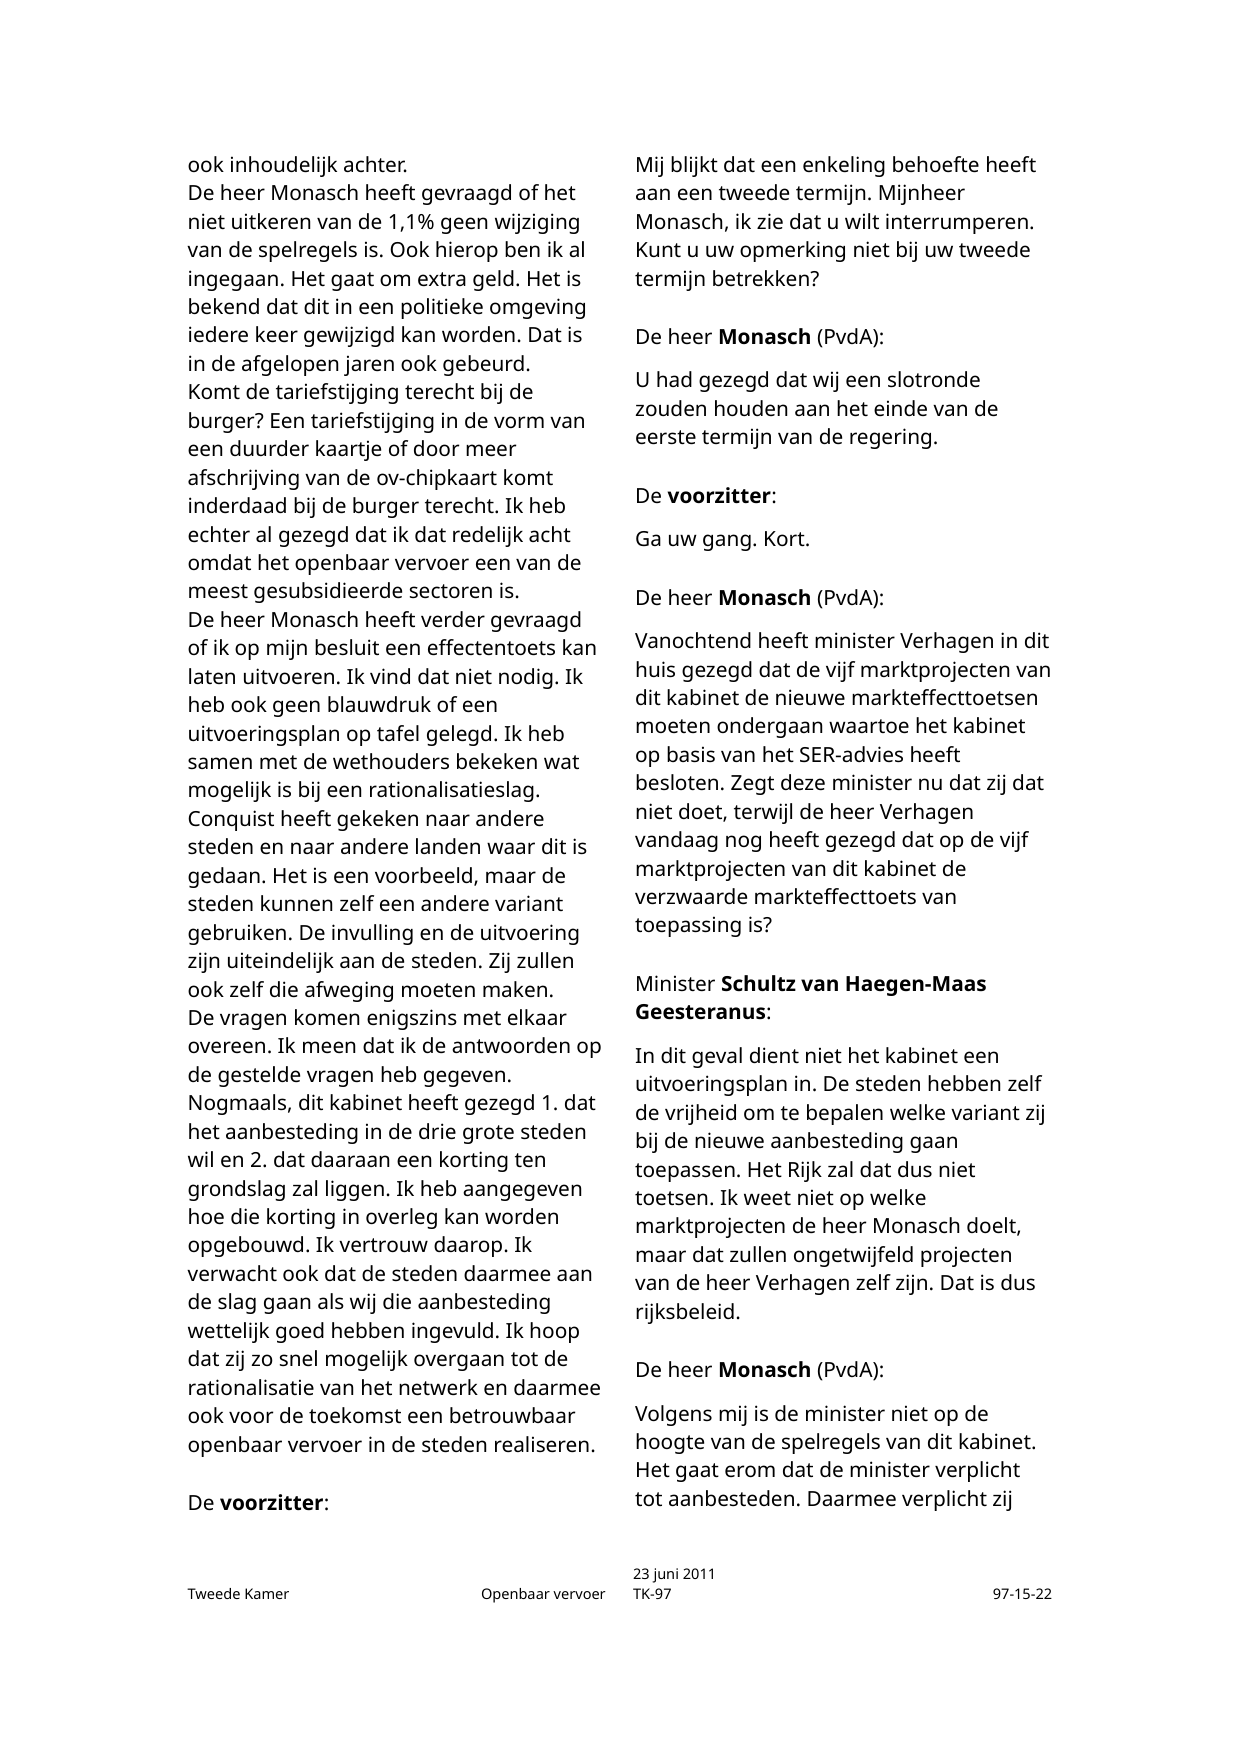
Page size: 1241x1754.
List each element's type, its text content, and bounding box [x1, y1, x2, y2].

text De heer Monasch (PvdA): [635, 583, 1053, 611]
text De voorzitter: [187, 1488, 605, 1517]
text De voorzitter: [635, 481, 1053, 509]
text De heer Monasch heeft verder gevraagd of ik op mijn besluit een effectentoets kan laten uitvoeren. Ik vind dat niet nodig. Ik heb ook geen blauwdruk of een uitvoeringsplan op tafel gelegd. Ik heb samen met de wethouders bekeken wat mogelijk is bij een rationalisatieslag. Conquist heeft gekeken naar andere steden en naar andere landen waar dit is gedaan. Het is een voorbeeld, maar de steden kunnen zelf een andere variant gebruiken. De invulling en de uitvoering zijn uiteindelijk aan de steden. Zij zullen ook zelf die afweging moeten maken. [187, 605, 605, 1003]
text Vanochtend heeft minister Verhagen in dit huis gezegd dat de vijf marktprojecten van dit kabinet de nieuwe markteffecttoetsen moeten ondergaan waartoe het kabinet op basis van het SER-advies heeft besloten. Zegt deze minister nu dat zij dat niet doet, terwijl de heer Verhagen vandaag nog heeft gezegd dat op de vijf marktprojecten van dit kabinet de verzwaarde markteffecttoets van toepassing is? [635, 626, 1053, 939]
text De vragen komen enigszins met elkaar overeen. Ik meen dat ik de antwoorden op de gestelde vragen heb gegeven. Nogmaals, dit kabinet heeft gezegd 1. dat het aanbesteding in de drie grote steden wil en 2. dat daaraan een korting ten grondslag zal liggen. Ik heb aangegeven hoe die korting in overleg kan worden opgebouwd. Ik vertrouw daarop. Ik verwacht ook dat de steden daarmee aan de slag gaan als wij die aanbesteding wettelijk goed hebben ingevuld. Ik hoop dat zij zo snel mogelijk overgaan tot de rationalisatie van het netwerk en daarmee ook voor de toekomst een betrouwbaar openbaar vervoer in de steden realiseren. [187, 1003, 605, 1458]
text Ga uw gang. Kort. [635, 524, 1053, 553]
text Mij blijkt dat een enkeling behoefte heeft aan een tweede termijn. Mijnheer Monasch, ik zie dat u wilt interrumperen. Kunt u uw opmerking niet bij uw tweede termijn betrekken? [635, 150, 1053, 292]
text De heer Monasch (PvdA): [635, 1355, 1053, 1384]
text Komt de tariefstijging terecht bij de burger? Een tariefstijging in de vorm van een duurder kaartje of door meer afschrijving van de ov-chipkaart komt inderdaad bij de burger terecht. Ik heb echter al gezegd dat ik dat redelijk acht omdat het openbaar vervoer een van de meest gesubsidieerde sectoren is. [187, 377, 605, 605]
text ook inhoudelijk achter. [187, 150, 605, 178]
text De heer Monasch heeft gevraagd of het niet uitkeren van de 1,1% geen wijziging van de spelregels is. Ook hierop ben ik al ingegaan. Het gaat om extra geld. Het is bekend dat dit in een politieke omgeving iedere keer gewijzigd kan worden. Dat is in de afgelopen jaren ook gebeurd. [187, 178, 605, 377]
text Minister Schultz van Haegen-Maas Geesteranus: [635, 969, 1053, 1026]
text U had gezegd dat wij een slotronde zouden houden aan het einde van de eerste termijn van de regering. [635, 366, 1053, 451]
text De heer Monasch (PvdA): [635, 322, 1053, 351]
text In dit geval dient niet het kabinet een uitvoeringsplan in. De steden hebben zelf de vrijheid om te bepalen welke variant zij bij de nieuwe aanbesteding gaan toepassen. Het Rijk zal dat dus niet toetsen. Ik weet niet op welke marktprojecten de heer Monasch doelt, maar dat zullen ongetwijfeld projecten van de heer Verhagen zelf zijn. Dat is dus rijksbeleid. [635, 1041, 1053, 1325]
text Volgens mij is de minister niet op de hoogte van de spelregels van dit kabinet. Het gaat erom dat de minister verplicht tot aanbesteden. Daarmee verplicht zij [635, 1399, 1053, 1512]
